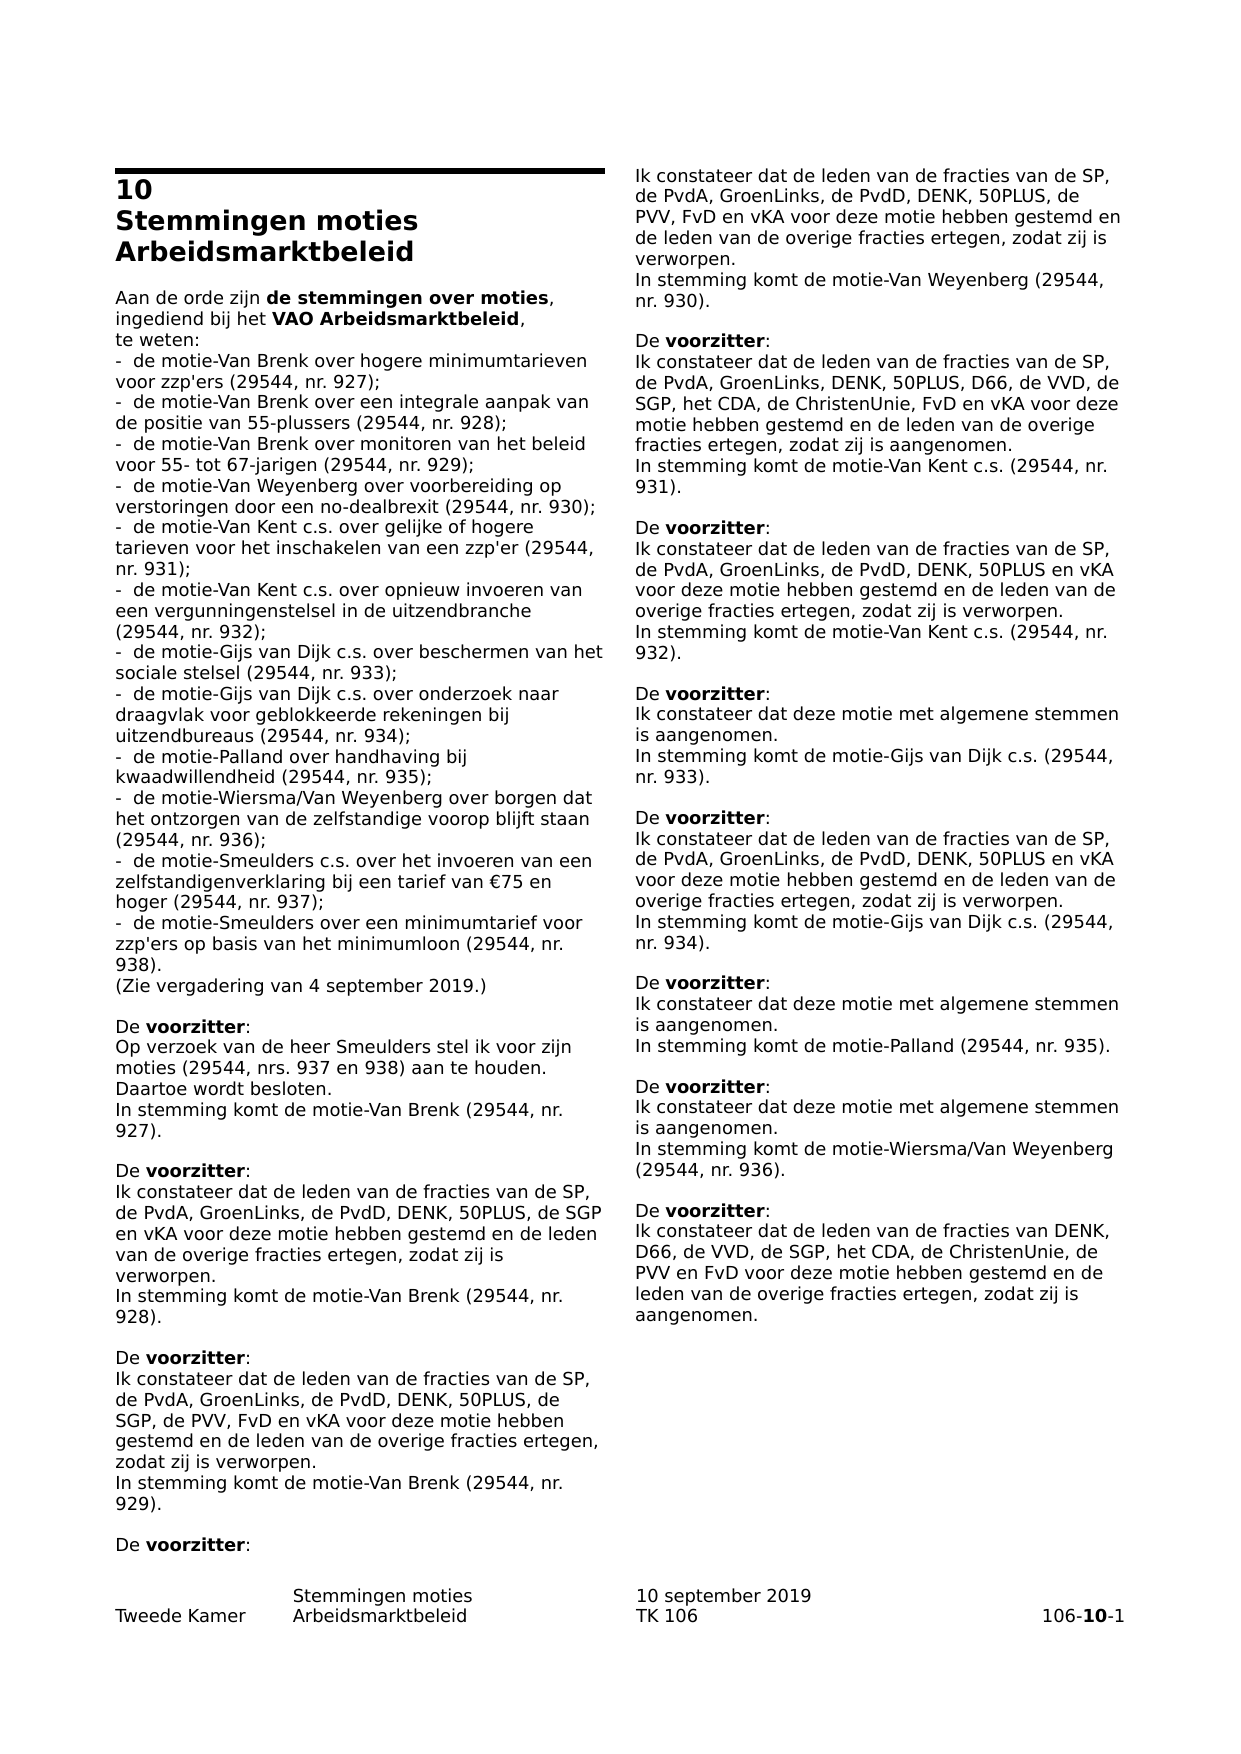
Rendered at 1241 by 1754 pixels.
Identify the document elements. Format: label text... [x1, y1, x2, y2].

list de motie-Van Weyenberg over voorbereiding op verstoringen door een no-dealbrexit (29544, nr. 930); [115, 476, 605, 517]
text Ik constateer dat de leden van de fracties van de SP, de PvdA, GroenLinks, de PvdD, DENK, 50PLUS, de SGP en vKA voor deze motie hebben gestemd en de leden van de overige fracties ertegen, zodat zij is verworpen. [115, 1182, 605, 1286]
text In stemming komt de motie-Van Kent c.s. (29544, nr. 931). [635, 456, 1125, 498]
text In stemming komt de motie-Gijs van Dijk c.s. (29544, nr. 934). [635, 912, 1125, 953]
text Ik constateer dat deze motie met algemene stemmen is aangenomen. [635, 1097, 1125, 1139]
text Aan de orde zijn de stemmingen over moties, ingediend bij het VAO Arbeidsmarktbeleid, [115, 288, 605, 330]
text Ik constateer dat de leden van de fracties van DENK, D66, de VVD, de SGP, het CDA, de ChristenUnie, de PVV en FvD voor deze motie hebben gestemd en de leden van de overige fracties ertegen, zodat zij is aangenomen. [635, 1221, 1125, 1325]
text Ik constateer dat deze motie met algemene stemmen is aangenomen. [635, 704, 1125, 746]
text De voorzitter: [115, 1016, 605, 1037]
text Daartoe wordt besloten. [115, 1079, 605, 1100]
title 10 Stemmingen moties Arbeidsmarktbeleid [115, 174, 605, 268]
list de motie-Gijs van Dijk c.s. over onderzoek naar draagvlak voor geblokkeerde rekeningen bij uitzendbureaus (29544, nr. 934); [115, 684, 605, 746]
list de motie-Palland over handhaving bij kwaadwillendheid (29544, nr. 935); [115, 746, 605, 788]
text De voorzitter: [635, 1076, 1125, 1097]
text De voorzitter: [635, 973, 1125, 994]
text De voorzitter: [635, 683, 1125, 704]
text In stemming komt de motie-Palland (29544, nr. 935). [635, 1036, 1125, 1056]
text In stemming komt de motie-Van Brenk (29544, nr. 927). [115, 1100, 605, 1141]
text In stemming komt de motie-Van Weyenberg (29544, nr. 930). [635, 269, 1125, 311]
text De voorzitter: [635, 331, 1125, 352]
list de motie-Smeulders over een minimumtarief voor zzp'ers op basis van het minimumloon (29544, nr. 938). [115, 913, 605, 976]
text Ik constateer dat de leden van de fracties van de SP, de PvdA, GroenLinks, de PvdD, DENK, 50PLUS en vKA voor deze motie hebben gestemd en de leden van de overige fracties ertegen, zodat zij is verworpen. [635, 538, 1125, 622]
text Ik constateer dat de leden van de fracties van de SP, de PvdA, GroenLinks, de PvdD, DENK, 50PLUS en vKA voor deze motie hebben gestemd en de leden van de overige fracties ertegen, zodat zij is verworpen. [635, 828, 1125, 912]
text In stemming komt de motie-Gijs van Dijk c.s. (29544, nr. 933). [635, 746, 1125, 787]
text In stemming komt de motie-Van Brenk (29544, nr. 928). [115, 1286, 605, 1328]
text (Zie vergadering van 4 september 2019.) [115, 976, 605, 996]
list de motie-Van Kent c.s. over opnieuw invoeren van een vergunningenstelsel in de uitzendbranche (29544, nr. 932); [115, 580, 605, 642]
text De voorzitter: [635, 1201, 1125, 1221]
text Ik constateer dat de leden van de fracties van de SP, de PvdA, GroenLinks, DENK, 50PLUS, D66, de VVD, de SGP, het CDA, de ChristenUnie, FvD en vKA voor deze motie hebben gestemd en de leden van de overige fracties ertegen, zodat zij is aangenomen. [635, 352, 1125, 456]
text In stemming komt de motie-Wiersma/Van Weyenberg (29544, nr. 936). [635, 1139, 1125, 1181]
text De voorzitter: [115, 1348, 605, 1369]
text Ik constateer dat de leden van de fracties van de SP, de PvdA, GroenLinks, de PvdD, DENK, 50PLUS, de PVV, FvD en vKA voor deze motie hebben gestemd en de leden van de overige fracties ertegen, zodat zij is verworpen. [635, 165, 1125, 269]
text In stemming komt de motie-Van Brenk (29544, nr. 929). [115, 1473, 605, 1514]
text In stemming komt de motie-Van Kent c.s. (29544, nr. 932). [635, 622, 1125, 663]
text Ik constateer dat deze motie met algemene stemmen is aangenomen. [635, 994, 1125, 1036]
text te weten: [115, 330, 605, 351]
list de motie-Van Brenk over monitoren van het beleid voor 55- tot 67-jarigen (29544, nr. 929); [115, 434, 605, 476]
list de motie-Wiersma/Van Weyenberg over borgen dat het ontzorgen van de zelfstandige voorop blijft staan (29544, nr. 936); [115, 788, 605, 851]
text Ik constateer dat de leden van de fracties van de SP, de PvdA, GroenLinks, de PvdD, DENK, 50PLUS, de SGP, de PVV, FvD en vKA voor deze motie hebben gestemd en de leden van de overige fracties ertegen, zodat zij is verworpen. [115, 1369, 605, 1473]
list de motie-Van Brenk over hogere minimumtarieven voor zzp'ers (29544, nr. 927); [115, 351, 605, 392]
list de motie-Gijs van Dijk c.s. over beschermen van het sociale stelsel (29544, nr. 933); [115, 642, 605, 684]
text De voorzitter: [115, 1534, 605, 1555]
text De voorzitter: [115, 1161, 605, 1182]
text Op verzoek van de heer Smeulders stel ik voor zijn moties (29544, nrs. 937 en 938) aan te houden. [115, 1037, 605, 1079]
list de motie-Smeulders c.s. over het invoeren van een zelfstandigenverklaring bij een tarief van €75 en hoger (29544, nr. 937); [115, 851, 605, 913]
list de motie-Van Brenk over een integrale aanpak van de positie van 55-plussers (29544, nr. 928); [115, 392, 605, 434]
list de motie-Van Kent c.s. over gelijke of hogere tarieven voor het inschakelen van een zzp'er (29544, nr. 931); [115, 517, 605, 580]
text De voorzitter: [635, 518, 1125, 538]
text De voorzitter: [635, 807, 1125, 828]
